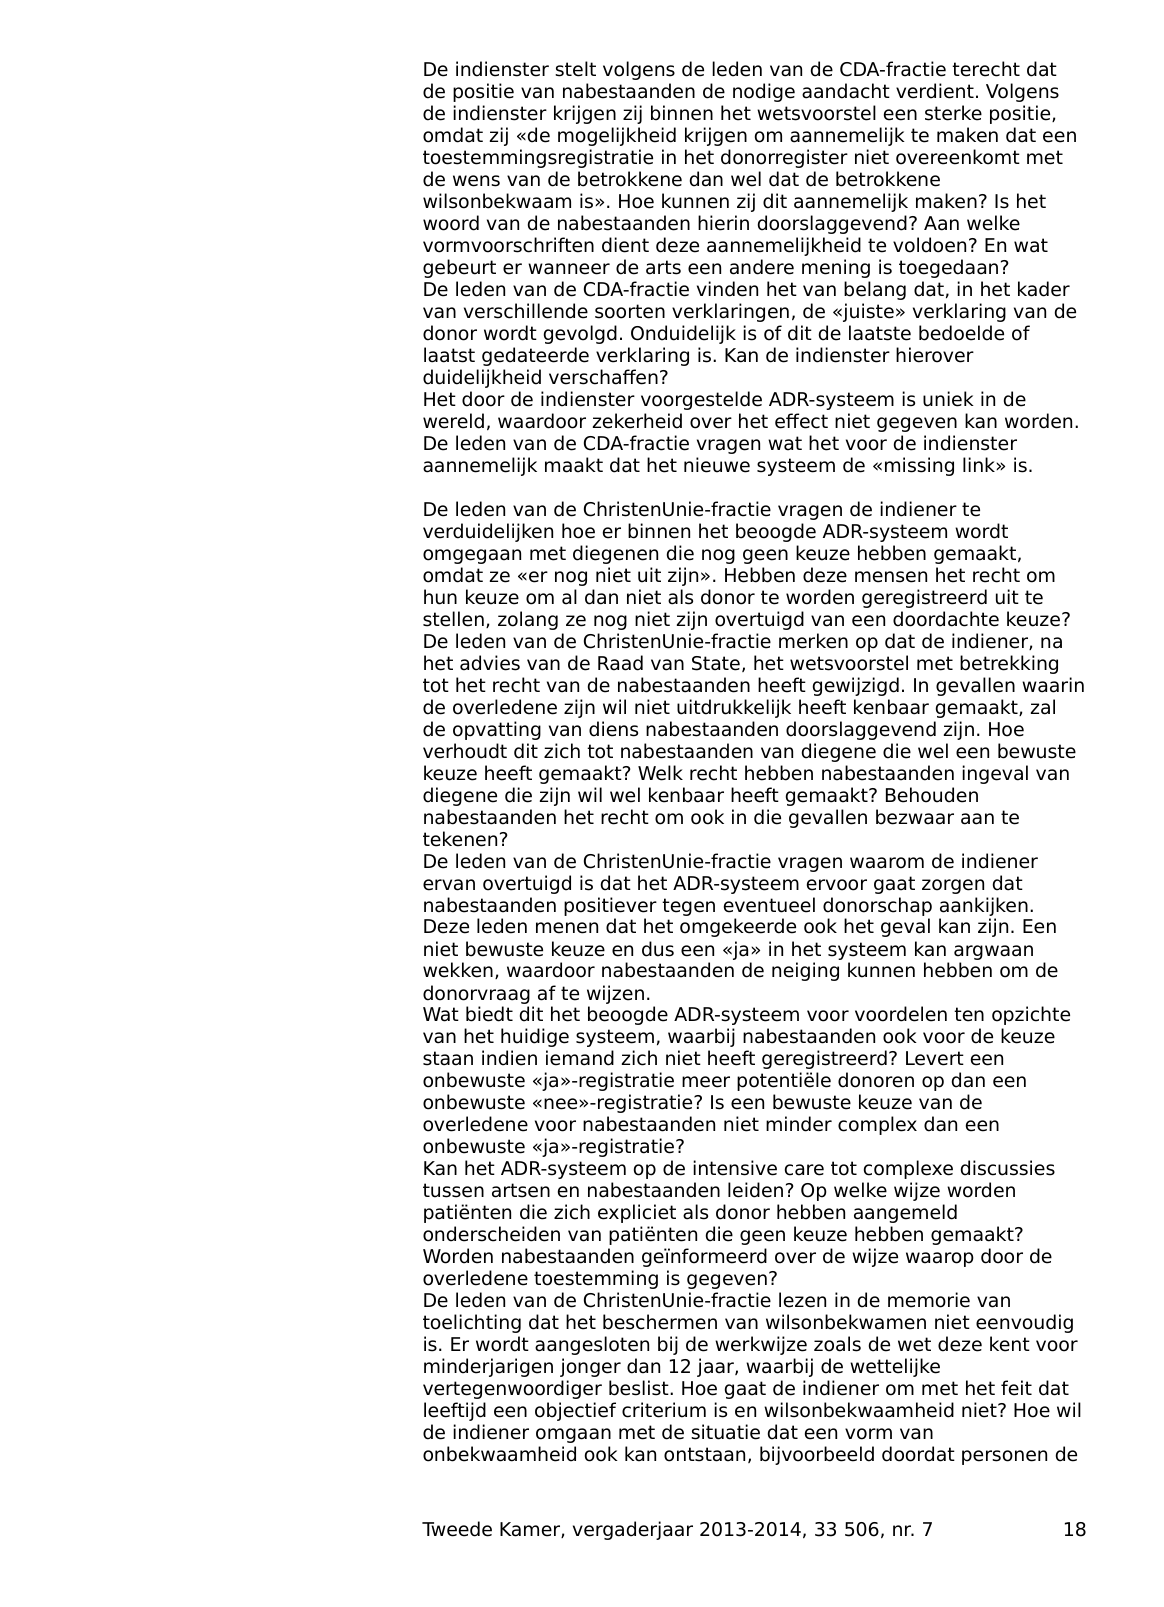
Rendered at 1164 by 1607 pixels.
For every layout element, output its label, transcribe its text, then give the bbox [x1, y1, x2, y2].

text De leden van de ChristenUnie-fractie vragen waarom de indiener ervan overtuigd is dat het ADR-systeem ervoor gaat zorgen dat nabestaanden positiever tegen eventueel donorschap aankijken. Deze leden menen dat het omgekeerde ook het geval kan zijn. Een niet bewuste keuze en dus een «ja» in het systeem kan argwaan wekken, waardoor nabestaanden de neiging kunnen hebben om de donorvraag af te wijzen. [422, 851, 1087, 1004]
text De leden van de CDA-fractie vinden het van belang dat, in het kader van verschillende soorten verklaringen, de «juiste» verklaring van de donor wordt gevolgd. Onduidelijk is of dit de laatste bedoelde of laatst gedateerde verklaring is. Kan de indienster hierover duidelijkheid verschaffen? [422, 279, 1087, 389]
text De leden van de ChristenUnie-fractie merken op dat de indiener, na het advies van de Raad van State, het wetsvoorstel met betrekking tot het recht van de nabestaanden heeft gewijzigd. In gevallen waarin de overledene zijn wil niet uitdrukkelijk heeft kenbaar gemaakt, zal de opvatting van diens nabestaanden doorslaggevend zijn. Hoe verhoudt dit zich tot nabestaanden van diegene die wel een bewuste keuze heeft gemaakt? Welk recht hebben nabestaanden ingeval van diegene die zijn wil wel kenbaar heeft gemaakt? Behouden nabestaanden het recht om ook in die gevallen bezwaar aan te tekenen? [422, 631, 1087, 851]
text Kan het ADR-systeem op de intensive care tot complexe discussies tussen artsen en nabestaanden leiden? Op welke wijze worden patiënten die zich expliciet als donor hebben aangemeld onderscheiden van patiënten die geen keuze hebben gemaakt? Worden nabestaanden geïnformeerd over de wijze waarop door de overledene toestemming is gegeven? [422, 1158, 1087, 1290]
text Wat biedt dit het beoogde ADR-systeem voor voordelen ten opzichte van het huidige systeem, waarbij nabestaanden ook voor de keuze staan indien iemand zich niet heeft geregistreerd? Levert een onbewuste «ja»-registratie meer potentiële donoren op dan een onbewuste «nee»-registratie? Is een bewuste keuze van de overledene voor nabestaanden niet minder complex dan een onbewuste «ja»-registratie? [422, 1004, 1087, 1158]
text De leden van de ChristenUnie-fractie lezen in de memorie van toelichting dat het beschermen van wilsonbekwamen niet eenvoudig is. Er wordt aangesloten bij de werkwijze zoals de wet deze kent voor minderjarigen jonger dan 12 jaar, waarbij de wettelijke vertegenwoordiger beslist. Hoe gaat de indiener om met het feit dat leeftijd een objectief criterium is en wilsonbekwaamheid niet? Hoe wil de indiener omgaan met de situatie dat een vorm van onbekwaamheid ook kan ontstaan, bijvoorbeeld doordat personen de [422, 1290, 1087, 1466]
text De leden van de ChristenUnie-fractie vragen de indiener te verduidelijken hoe er binnen het beoogde ADR-systeem wordt omgegaan met diegenen die nog geen keuze hebben gemaakt, omdat ze «er nog niet uit zijn». Hebben deze mensen het recht om hun keuze om al dan niet als donor te worden geregistreerd uit te stellen, zolang ze nog niet zijn overtuigd van een doordachte keuze? [422, 499, 1087, 631]
text De indienster stelt volgens de leden van de CDA-fractie terecht dat de positie van nabestaanden de nodige aandacht verdient. Volgens de indienster krijgen zij binnen het wetsvoorstel een sterke positie, omdat zij «de mogelijkheid krijgen om aannemelijk te maken dat een toestemmingsregistratie in het donorregister niet overeenkomt met de wens van de betrokkene dan wel dat de betrokkene wilsonbekwaam is». Hoe kunnen zij dit aannemelijk maken? Is het woord van de nabestaanden hierin doorslaggevend? Aan welke vormvoorschriften dient deze aannemelijkheid te voldoen? En wat gebeurt er wanneer de arts een andere mening is toegedaan? [422, 59, 1087, 279]
text Het door de indienster voorgestelde ADR-systeem is uniek in de wereld, waardoor zekerheid over het effect niet gegeven kan worden. De leden van de CDA-fractie vragen wat het voor de indienster aannemelijk maakt dat het nieuwe systeem de «missing link» is. [422, 389, 1087, 477]
